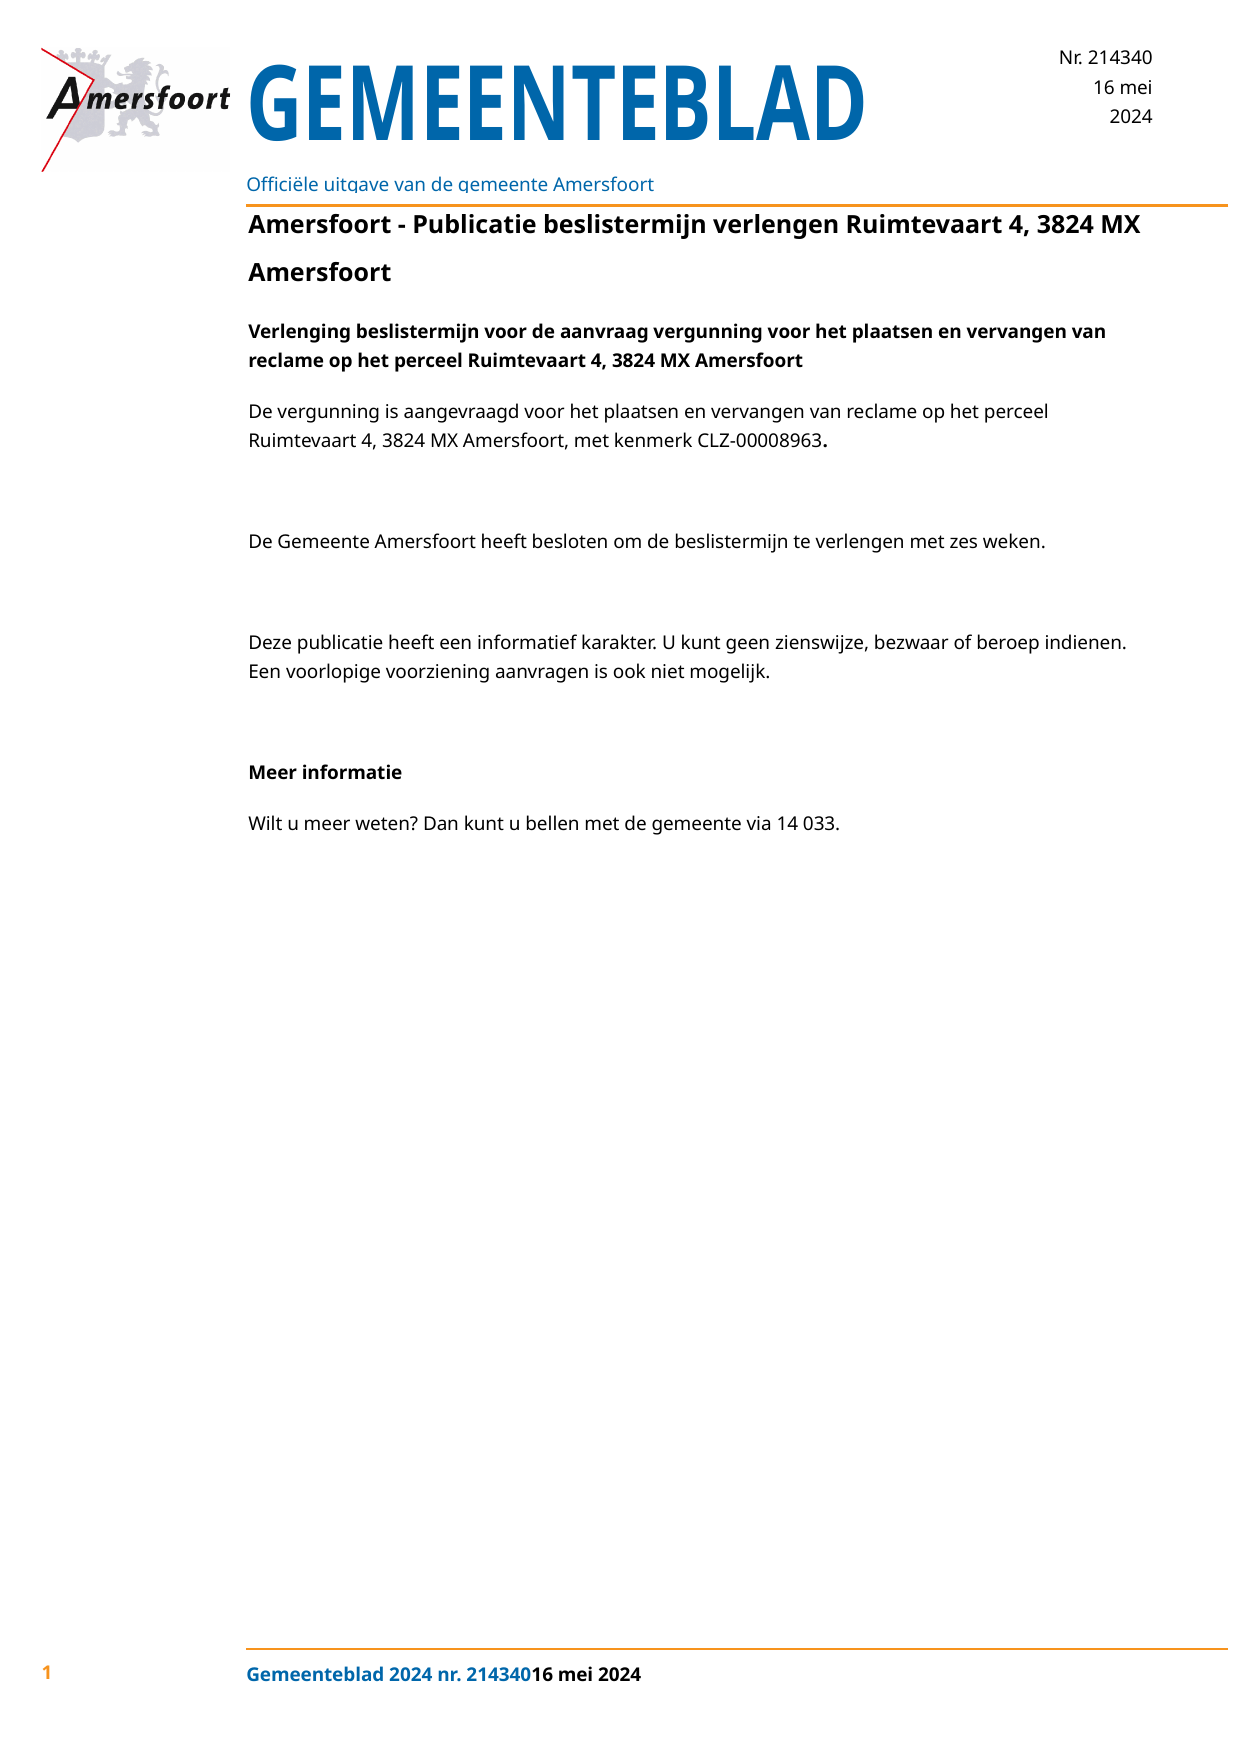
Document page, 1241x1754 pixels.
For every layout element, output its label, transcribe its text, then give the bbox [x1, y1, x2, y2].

text Amersfoort - Publicatie beslistermijn verlengen Ruimtevaart 4, 3824 MX Amersfoort [248, 207, 1152, 288]
text De vergunning is aangevraagd voor het plaatsen en vervangen van reclame op het perceel Ruimtevaart 4, 3824 MX Amersfoort, met kenmerk CLZ-00008963. [248, 398, 1152, 453]
text Verlenging beslistermijn voor de aanvraag vergunning voor het plaatsen en vervangen van reclame op het perceel Ruimtevaart 4, 3824 MX Amersfoort [248, 318, 1152, 373]
text De Gemeente Amersfoort heeft besloten om de beslistermijn te verlengen met zes weken. [248, 528, 1152, 554]
text Deze publicatie heeft een informatief karakter. U kunt geen zienswijze, bezwaar of beroep indienen. Een voorlopige voorziening aanvragen is ook niet mogelijk. [248, 629, 1152, 684]
text Wilt u meer weten? Dan kunt u bellen met de gemeente via 14 033. [248, 810, 1152, 836]
picture [41, 47, 231, 172]
text Meer informatie [248, 759, 1152, 785]
